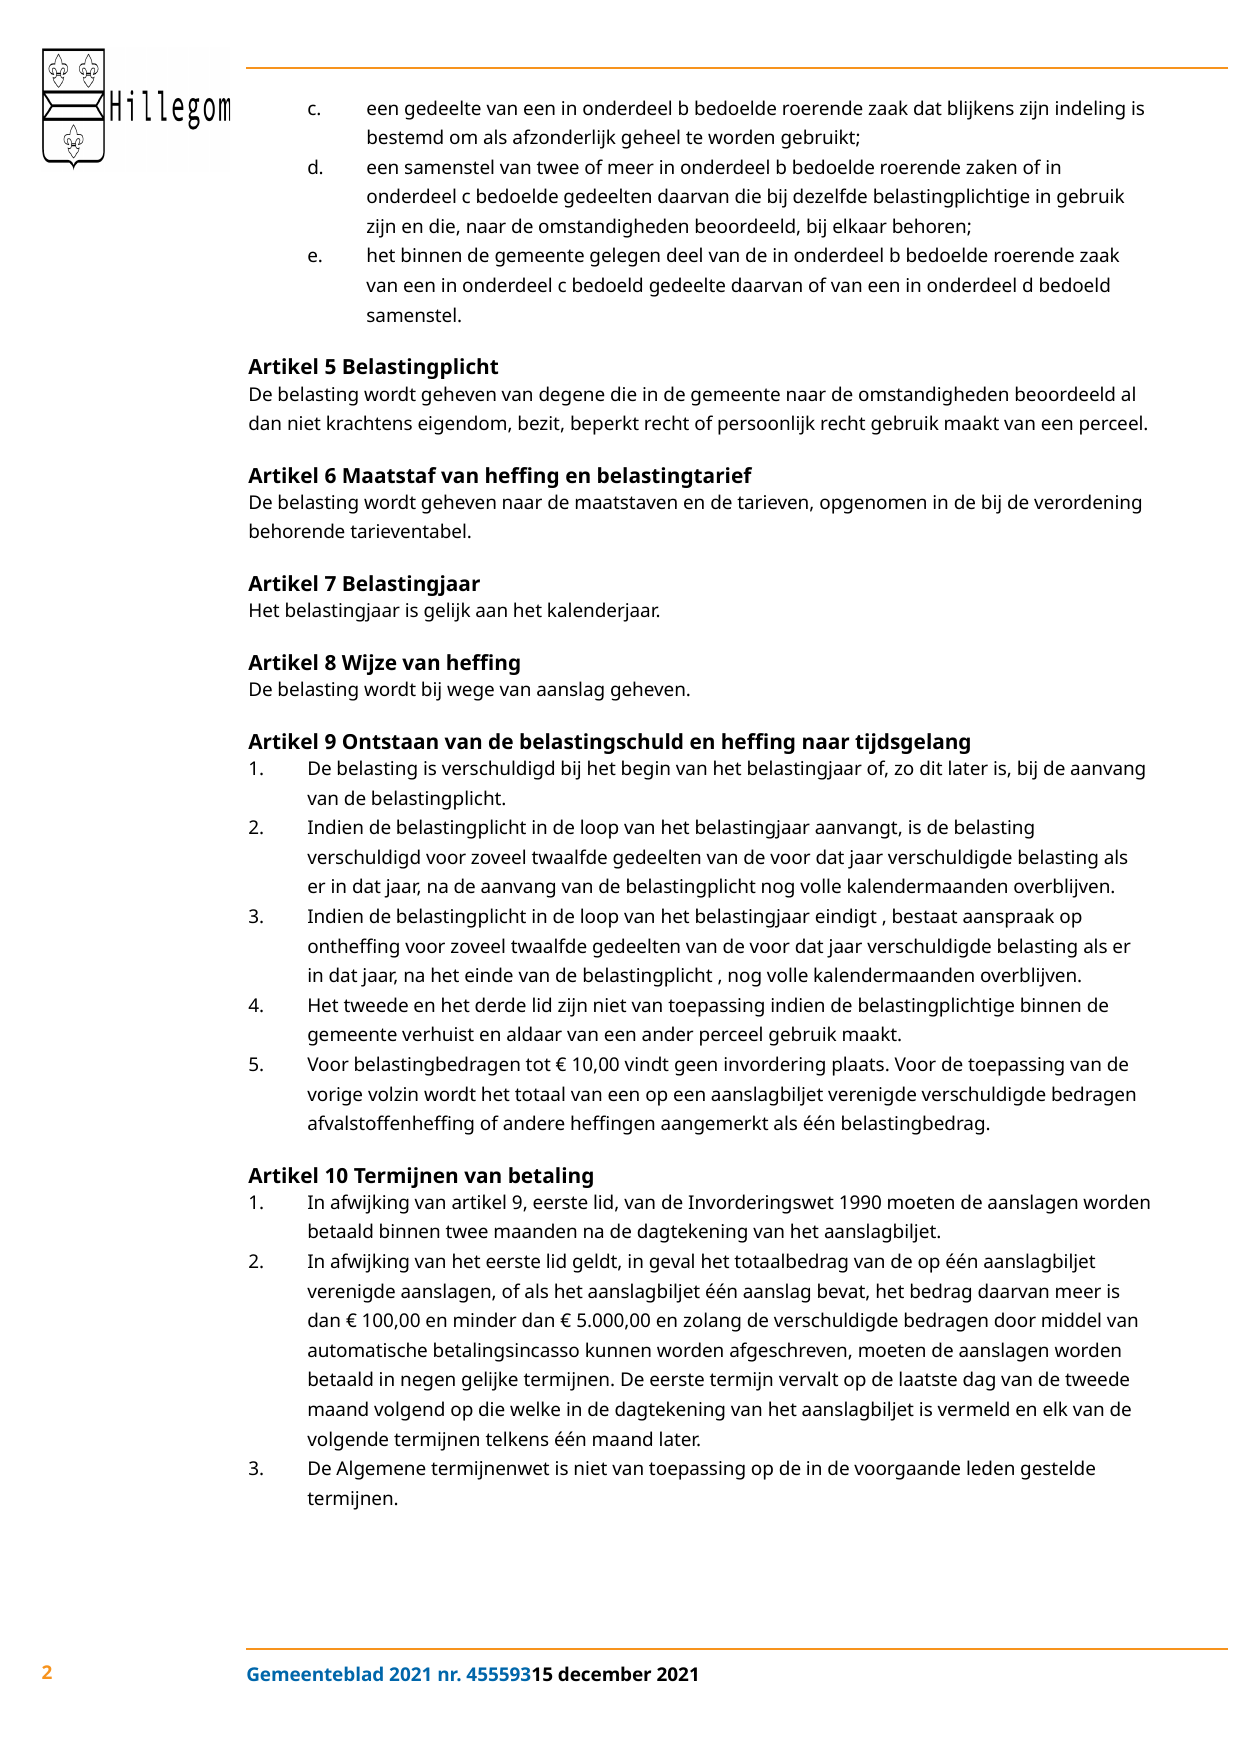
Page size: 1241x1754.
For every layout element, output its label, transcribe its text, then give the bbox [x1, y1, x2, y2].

text De belasting wordt geheven naar de maatstaven en de tarieven, opgenomen in de bij de verordening behorende tarieventabel. [248, 489, 1152, 544]
list In afwijking van het eerste lid geldt, in geval het totaalbedrag van de op één aanslagbiljet verenigde aanslagen, of als het aanslagbiljet één aanslag bevat, het bedrag daarvan meer is dan € 100,00 en minder dan € 5.000,00 en zolang de verschuldigde bedragen door middel van automatische betalingsincasso kunnen worden afgeschreven, moeten de aanslagen worden betaald in negen gelijke termijnen. De eerste termijn vervalt op de laatste dag van de tweede maand volgend op die welke in de dagtekening van het aanslagbiljet is vermeld en elk van de volgende termijnen telkens één maand later. [248, 1248, 1152, 1452]
list Voor belastingbedragen tot € 10,00 vindt geen invordering plaats. Voor de toepassing van de vorige volzin wordt het totaal van een op een aanslagbiljet verenigde verschuldigde bedragen afvalstoffenheffing of andere heffingen aangemerkt als één belastingbedrag. [248, 1051, 1152, 1136]
list Indien de belastingplicht in de loop van het belastingjaar aanvangt, is de belasting verschuldigd voor zoveel twaalfde gedeelten van de voor dat jaar verschuldigde belasting als er in dat jaar, na de aanvang van de belastingplicht nog volle kalendermaanden overblijven. [248, 814, 1152, 899]
text Artikel 7 Belastingjaar [248, 569, 1152, 598]
list het binnen de gemeente gelegen deel van de in onderdeel b bedoelde roerende zaak van een in onderdeel c bedoeld gedeelte daarvan of van een in onderdeel d bedoeld samenstel. [307, 243, 1152, 328]
list een gedeelte van een in onderdeel b bedoelde roerende zaak dat blijkens zijn indeling is bestemd om als afzonderlijk geheel te worden gebruikt; [307, 95, 1152, 150]
list De belasting is verschuldigd bij het begin van het belastingjaar of, zo dit later is, bij de aanvang van de belastingplicht. [248, 755, 1152, 811]
text Artikel 8 Wijze van heffing [248, 648, 1152, 676]
text De belasting wordt geheven van degene die in de gemeente naar de omstandigheden beoordeeld al dan niet krachtens eigendom, bezit, beperkt recht of persoonlijk recht gebruik maakt van een perceel. [248, 381, 1152, 436]
text Artikel 6 Maatstaf van heffing en belastingtarief [248, 461, 1152, 489]
text Artikel 5 Belastingplicht [248, 352, 1152, 381]
picture [41, 47, 231, 172]
list De Algemene termijnenwet is niet van toepassing op de in de voorgaande leden gestelde termijnen. [248, 1455, 1152, 1511]
list Het tweede en het derde lid zijn niet van toepassing indien de belastingplichtige binnen de gemeente verhuist en aldaar van een ander perceel gebruik maakt. [248, 992, 1152, 1047]
text Artikel 9 Ontstaan van de belastingschuld en heffing naar tijdsgelang [248, 727, 1152, 755]
text Artikel 10 Termijnen van betaling [248, 1161, 1152, 1189]
text De belasting wordt bij wege van aanslag geheven. [248, 676, 1152, 702]
list In afwijking van artikel 9, eerste lid, van de Invorderingswet 1990 moeten de aanslagen worden betaald binnen twee maanden na de dagtekening van het aanslagbiljet. [248, 1189, 1152, 1244]
text Het belastingjaar is gelijk aan het kalenderjaar. [248, 598, 1152, 623]
list Indien de belastingplicht in de loop van het belastingjaar eindigt , bestaat aanspraak op ontheffing voor zoveel twaalfde gedeelten van de voor dat jaar verschuldigde belasting als er in dat jaar, na het einde van de belastingplicht , nog volle kalendermaanden overblijven. [248, 903, 1152, 988]
list een samenstel van twee of meer in onderdeel b bedoelde roerende zaken of in onderdeel c bedoelde gedeelten daarvan die bij dezelfde belastingplichtige in gebruik zijn en die, naar de omstandigheden beoordeeld, bij elkaar behoren; [307, 154, 1152, 239]
